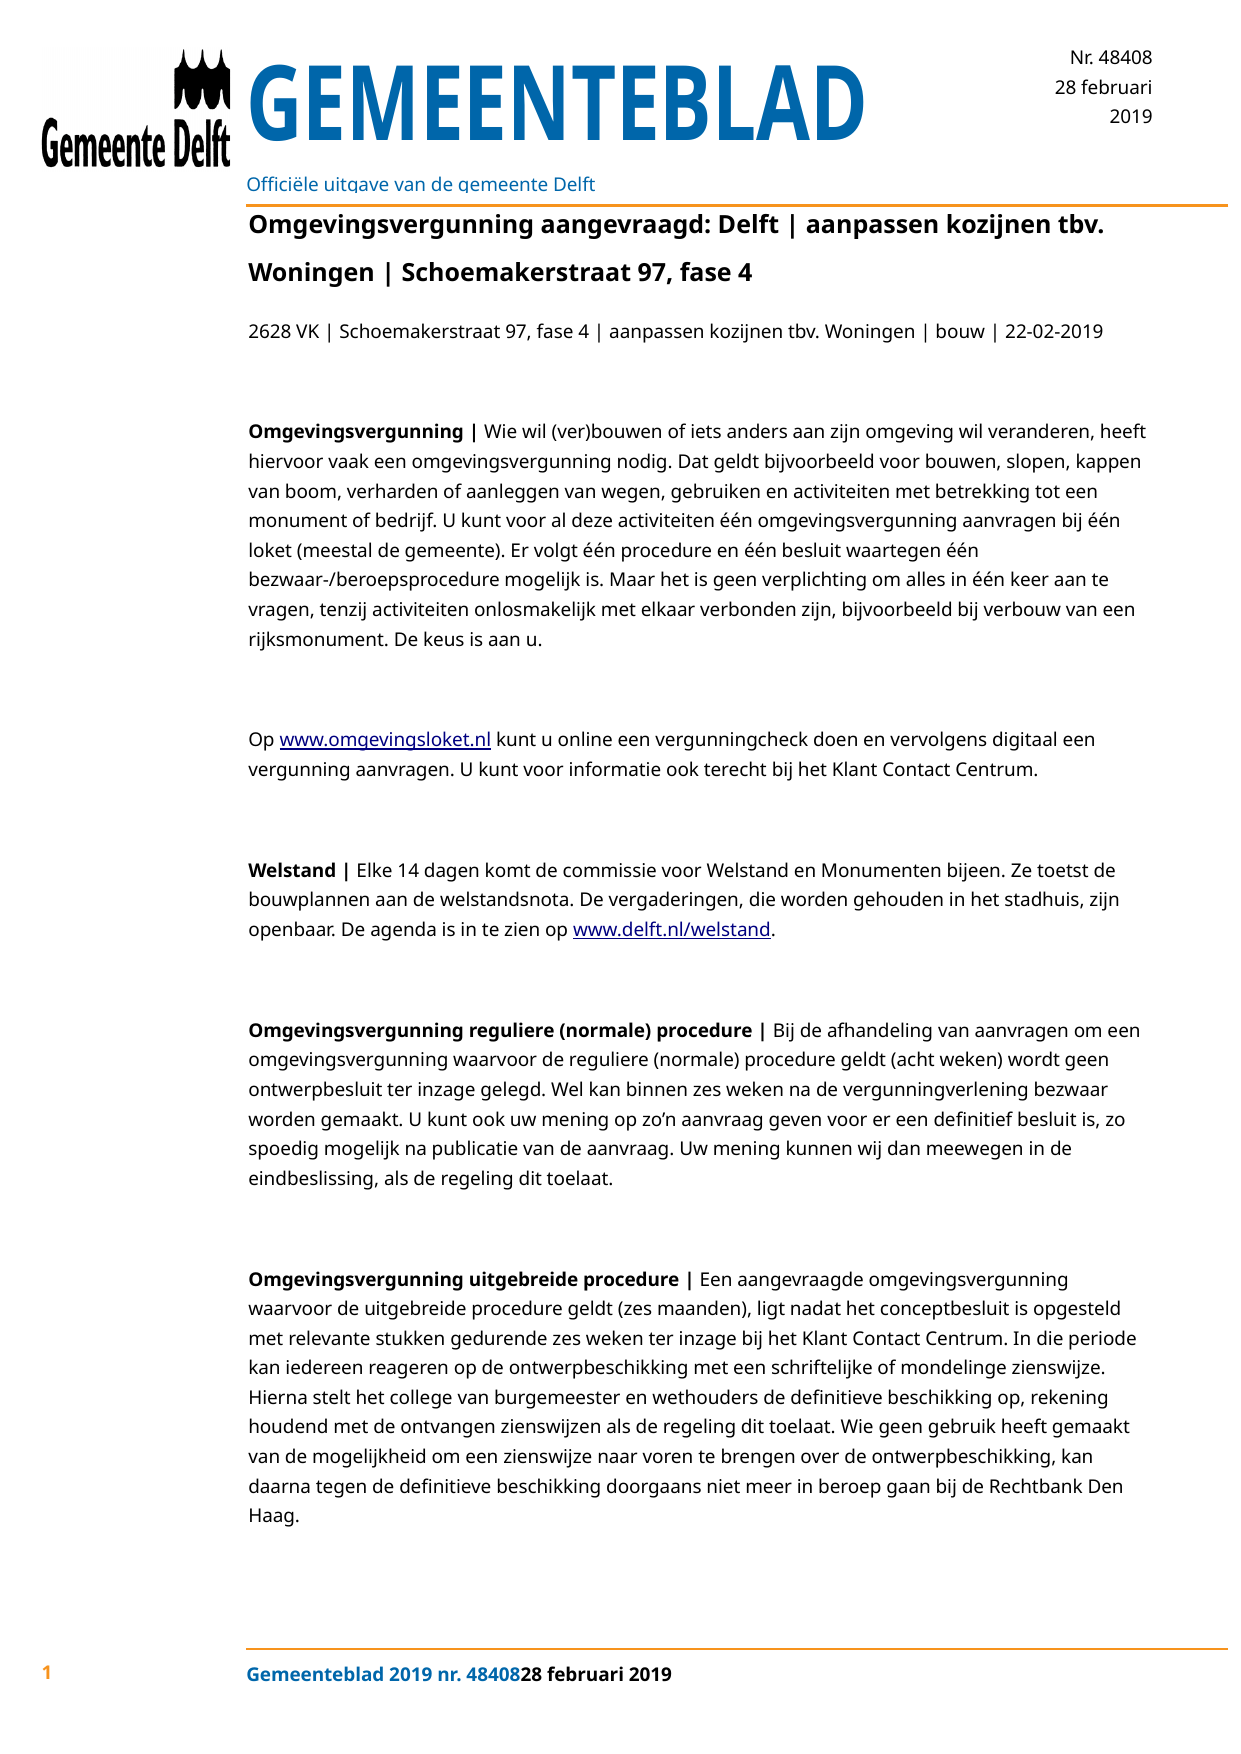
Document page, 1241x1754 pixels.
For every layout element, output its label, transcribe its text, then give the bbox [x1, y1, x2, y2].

picture [41, 47, 231, 172]
text Omgevingsvergunning uitgebreide procedure | Een aangevraagde omgevingsvergunning waarvoor de uitgebreide procedure geldt (zes maanden), ligt nadat het conceptbesluit is opgesteld met relevante stukken gedurende zes weken ter inzage bij het Klant Contact Centrum. In die periode kan iedereen reageren op de ontwerpbeschikking met een schriftelijke of mondelinge zienswijze. Hierna stelt het college van burgemeester en wethouders de definitieve beschikking op, rekening houdend met de ontvangen zienswijzen als de regeling dit toelaat. Wie geen gebruik heeft gemaakt van de mogelijkheid om een zienswijze naar voren te brengen over de ontwerpbeschikking, kan daarna tegen de definitieve beschikking doorgaans niet meer in beroep gaan bij de Rechtbank Den Haag. [248, 1266, 1152, 1528]
text Omgevingsvergunning | Wie wil (ver)bouwen of iets anders aan zijn omgeving wil veranderen, heeft hiervoor vaak een omgevingsvergunning nodig. Dat geldt bijvoorbeeld voor bouwen, slopen, kappen van boom, verharden of aanleggen van wegen, gebruiken en activiteiten met betrekking tot een monument of bedrijf. U kunt voor al deze activiteiten één omgevingsvergunning aanvragen bij één loket (meestal de gemeente). Er volgt één procedure en één besluit waartegen één bezwaar-/beroepsprocedure mogelijk is. Maar het is geen verplichting om alles in één keer aan te vragen, tenzij activiteiten onlosmakelijk met elkaar verbonden zijn, bijvoorbeeld bij verbouw van een rijksmonument. De keus is aan u. [248, 419, 1152, 652]
text 2628 VK | Schoemakerstraat 97, fase 4 | aanpassen kozijnen tbv. Woningen | bouw | 22-02-2019 [248, 318, 1152, 344]
text Op www.omgevingsloket.nl kunt u online een vergunningcheck doen en vervolgens digitaal een vergunning aanvragen. U kunt voor informatie ook terecht bij het Klant Contact Centrum. [248, 727, 1152, 782]
text Welstand | Elke 14 dagen komt de commissie voor Welstand en Monumenten bijeen. Ze toetst de bouwplannen aan de welstandsnota. De vergaderingen, die worden gehouden in het stadhuis, zijn openbaar. De agenda is in te zien op www.delft.nl/welstand. [248, 857, 1152, 942]
text Omgevingsvergunning aangevraagd: Delft | aanpassen kozijnen tbv. Woningen | Schoemakerstraat 97, fase 4 [248, 207, 1152, 288]
text Omgevingsvergunning reguliere (normale) procedure | Bij de afhandeling van aanvragen om een omgevingsvergunning waarvoor de reguliere (normale) procedure geldt (acht weken) wordt geen ontwerpbesluit ter inzage gelegd. Wel kan binnen zes weken na de vergunningverlening bezwaar worden gemaakt. U kunt ook uw mening op zo’n aanvraag geven voor er een definitief besluit is, zo spoedig mogelijk na publicatie van de aanvraag. Uw mening kunnen wij dan meewegen in de eindbeslissing, als de regeling dit toelaat. [248, 1017, 1152, 1191]
